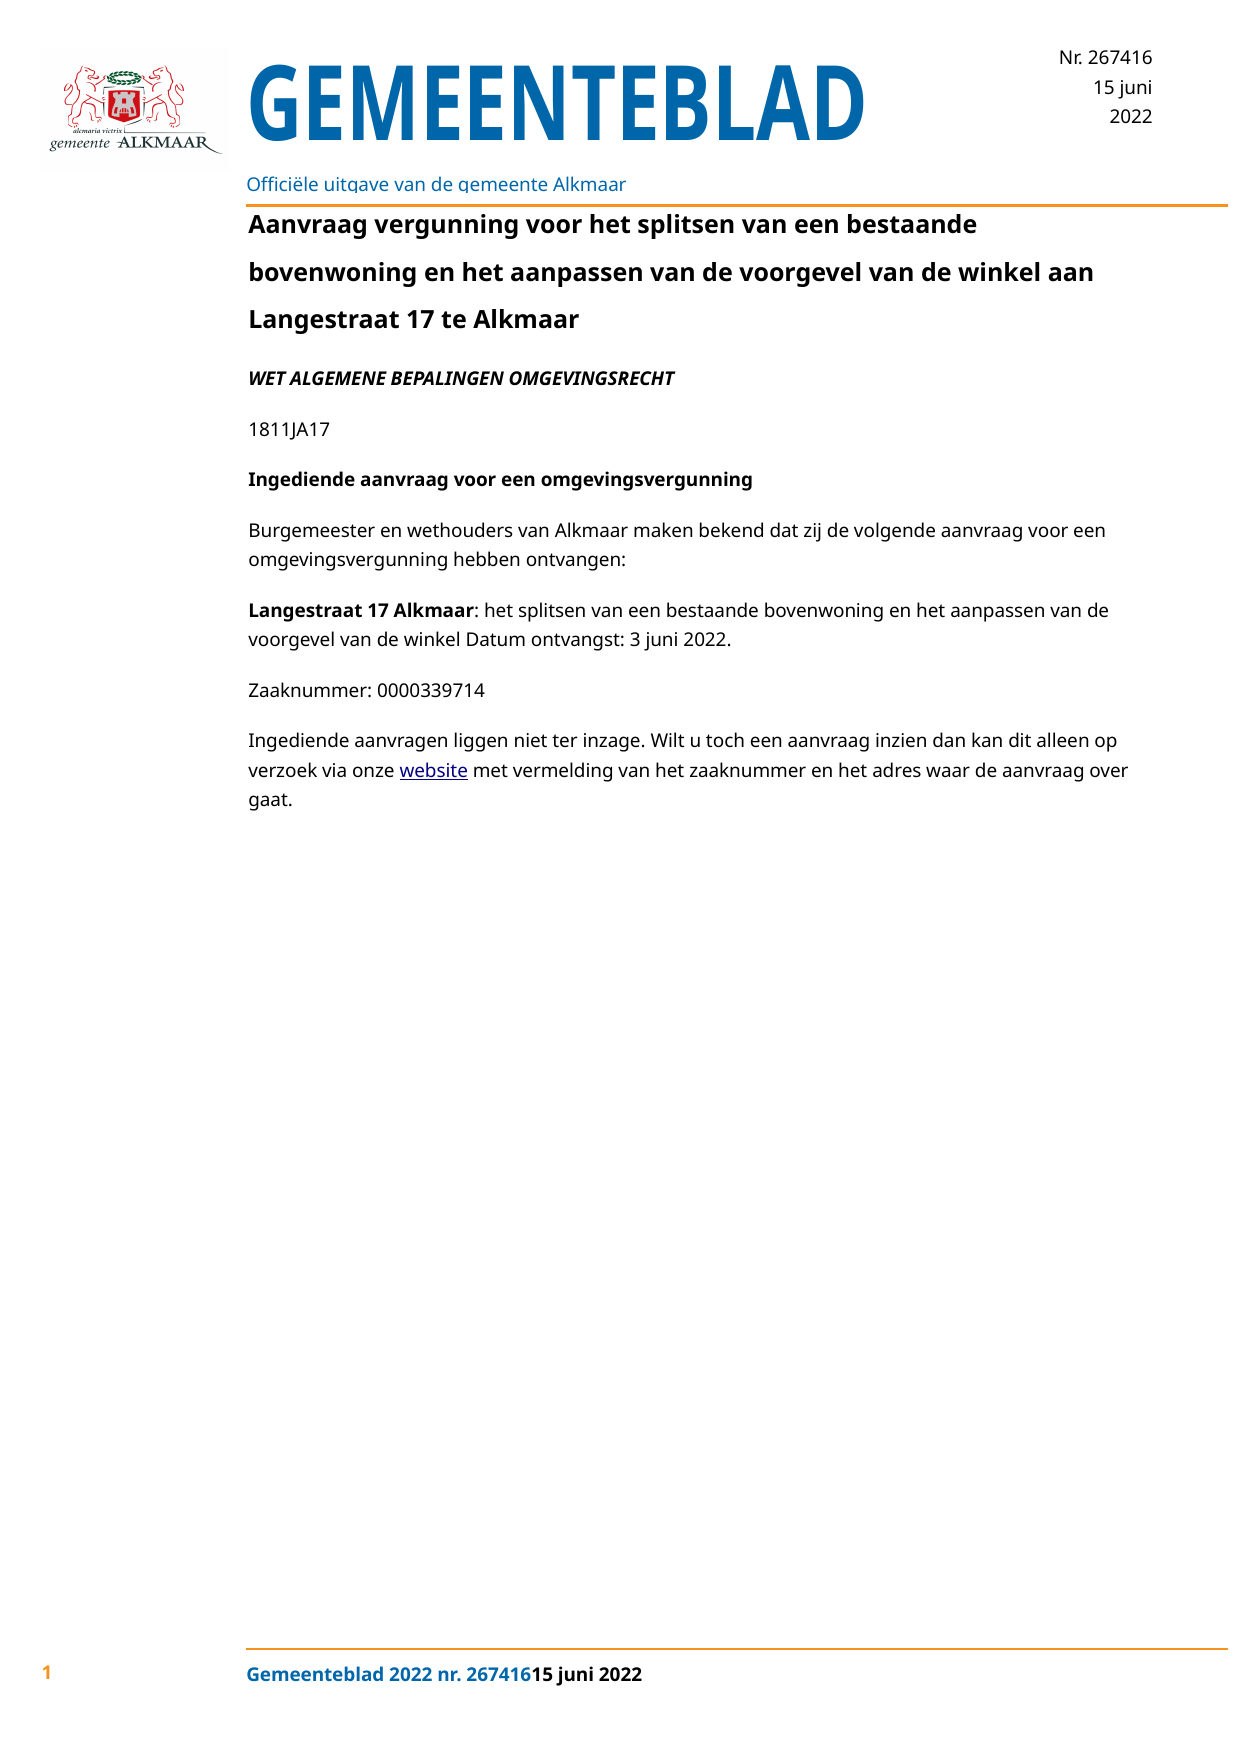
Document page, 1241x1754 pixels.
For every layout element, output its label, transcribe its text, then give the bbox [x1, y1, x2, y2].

text Ingediende aanvragen liggen niet ter inzage. Wilt u toch een aanvraag inzien dan kan dit alleen op verzoek via onze website met vermelding van het zaaknummer en het adres waar de aanvraag over gaat. [248, 727, 1152, 812]
picture [41, 47, 231, 172]
text 1811JA17 [248, 416, 1152, 442]
text Zaaknummer: 0000339714 [248, 677, 1152, 702]
text WET ALGEMENE BEPALINGEN OMGEVINGSRECHT [248, 366, 1152, 391]
text Aanvraag vergunning voor het splitsen van een bestaande bovenwoning en het aanpassen van de voorgevel van de winkel aan Langestraat 17 te Alkmaar [248, 207, 1152, 336]
text Langestraat 17 Alkmaar: het splitsen van een bestaande bovenwoning en het aanpassen van de voorgevel van de winkel Datum ontvangst: 3 juni 2022. [248, 597, 1152, 652]
text Burgemeester en wethouders van Alkmaar maken bekend dat zij de volgende aanvraag voor een omgevingsvergunning hebben ontvangen: [248, 517, 1152, 572]
text Ingediende aanvraag voor een omgevingsvergunning [248, 466, 1152, 492]
